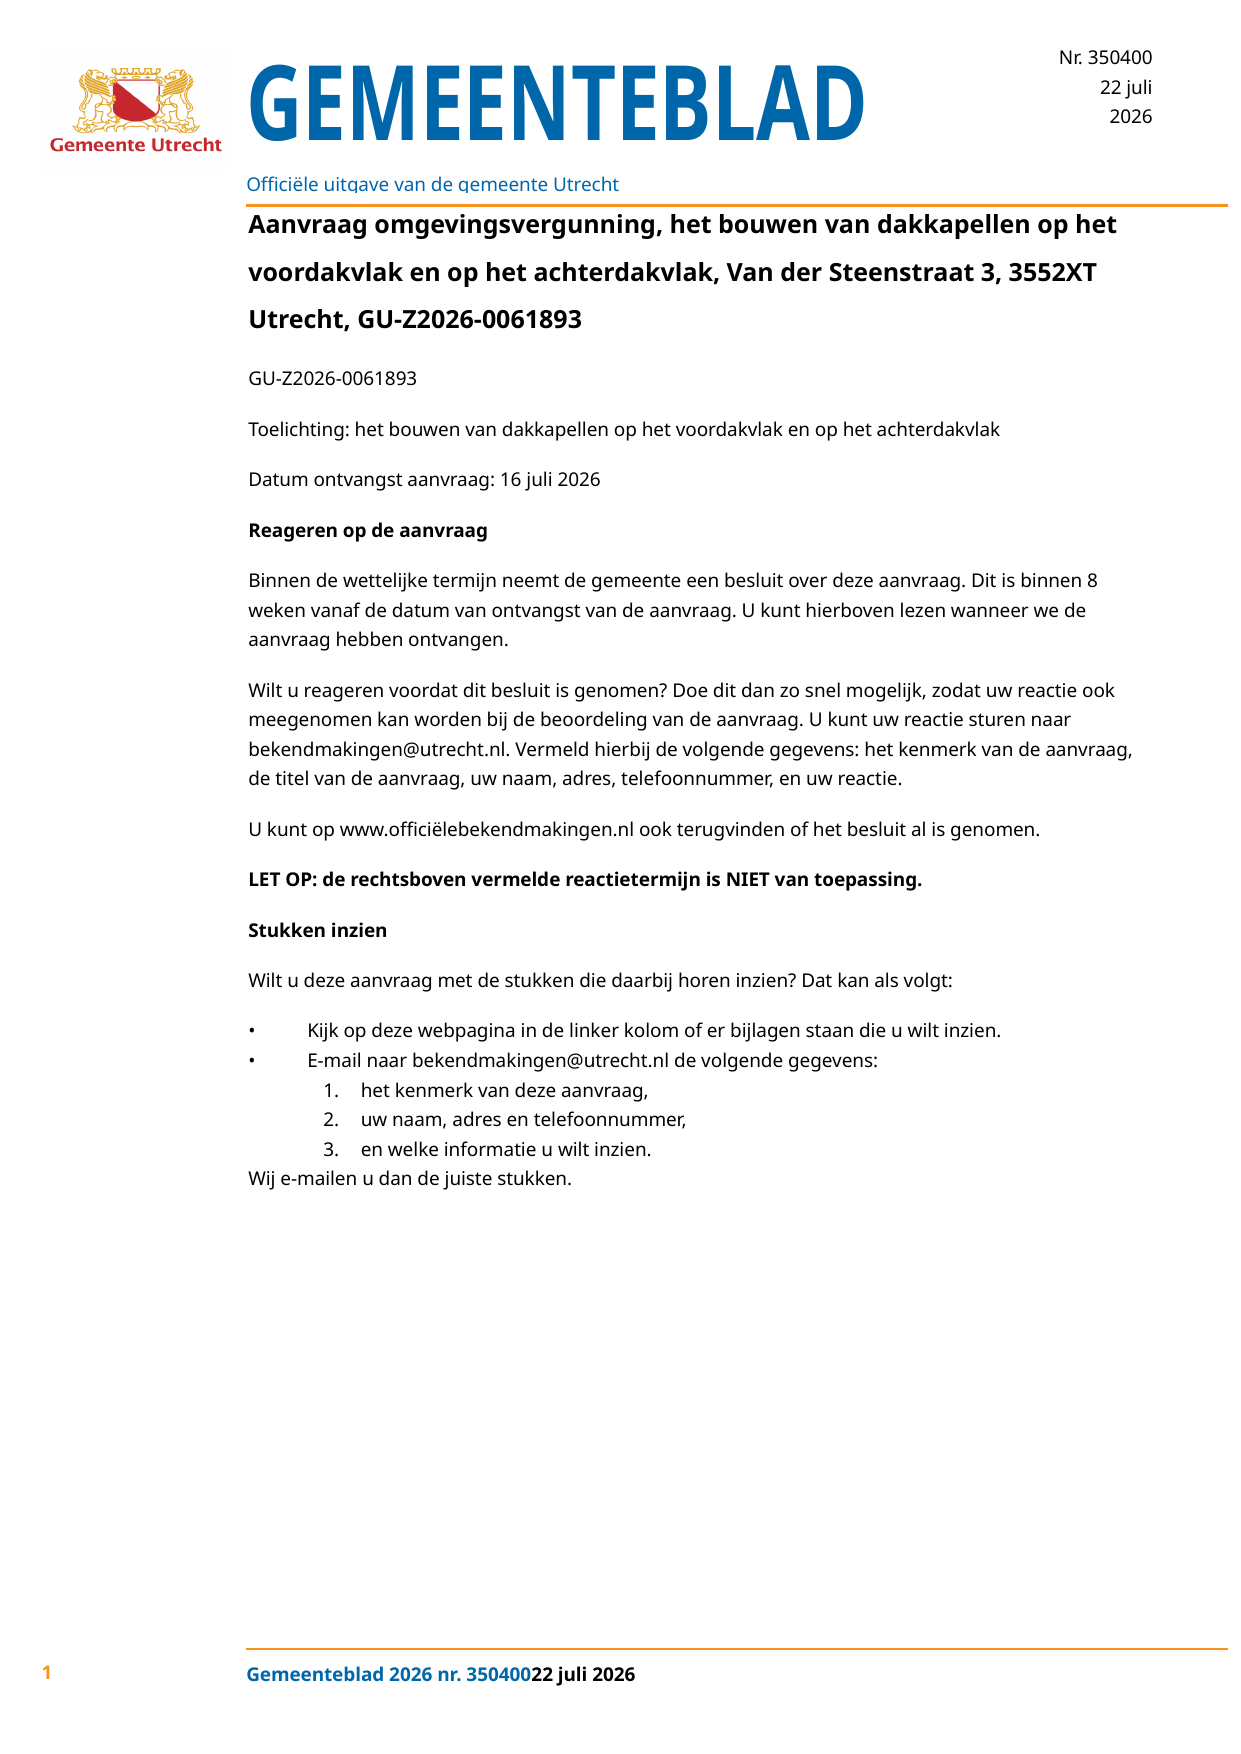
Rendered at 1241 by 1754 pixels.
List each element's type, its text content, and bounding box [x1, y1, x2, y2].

text Reageren op de aanvraag [248, 517, 1152, 542]
text Stukken inzien [248, 917, 1152, 942]
text Datum ontvangst aanvraag: 16 juli 2026 [248, 466, 1152, 492]
text Toelichting: het bouwen van dakkapellen op het voordakvlak en op het achterdakvlak [248, 416, 1152, 442]
text Wilt u deze aanvraag met de stukken die daarbij horen inzien? Dat kan als volgt: [248, 967, 1152, 993]
list Kijk op deze webpagina in de linker kolom of er bijlagen staan die u wilt inzien. [248, 1018, 1152, 1043]
text Wij e-mailen u dan de juiste stukken. [248, 1166, 1152, 1191]
text Binnen de wettelijke termijn neemt de gemeente een besluit over deze aanvraag. Dit is binnen 8 weken vanaf de datum van ontvangst van de aanvraag. U kunt hierboven lezen wanneer we de aanvraag hebben ontvangen. [248, 567, 1152, 652]
list uw naam, adres en telefoonnummer, [323, 1106, 1152, 1132]
text GU-Z2026-0061893 [248, 366, 1152, 391]
list E-mail naar bekendmakingen@utrecht.nl de volgende gegevens: [248, 1047, 1152, 1073]
text U kunt op www.officiëlebekendmakingen.nl ook terugvinden of het besluit al is genomen. [248, 816, 1152, 842]
list het kenmerk van deze aanvraag, [323, 1077, 1152, 1102]
text Wilt u reageren voordat dit besluit is genomen? Doe dit dan zo snel mogelijk, zodat uw reactie ook meegenomen kan worden bij de beoordeling van de aanvraag. U kunt uw reactie sturen naar bekendmakingen@utrecht.nl. Vermeld hierbij de volgende gegevens: het kenmerk van de aanvraag, de titel van de aanvraag, uw naam, adres, telefoonnummer, en uw reactie. [248, 677, 1152, 791]
picture [41, 47, 231, 172]
text LET OP: de rechtsboven vermelde reactietermijn is NIET van toepassing. [248, 866, 1152, 892]
text Aanvraag omgevingsvergunning, het bouwen van dakkapellen op het voordakvlak en op het achterdakvlak, Van der Steenstraat 3, 3552XT Utrecht, GU-Z2026-0061893 [248, 207, 1152, 336]
list en welke informatie u wilt inzien. [323, 1136, 1152, 1162]
